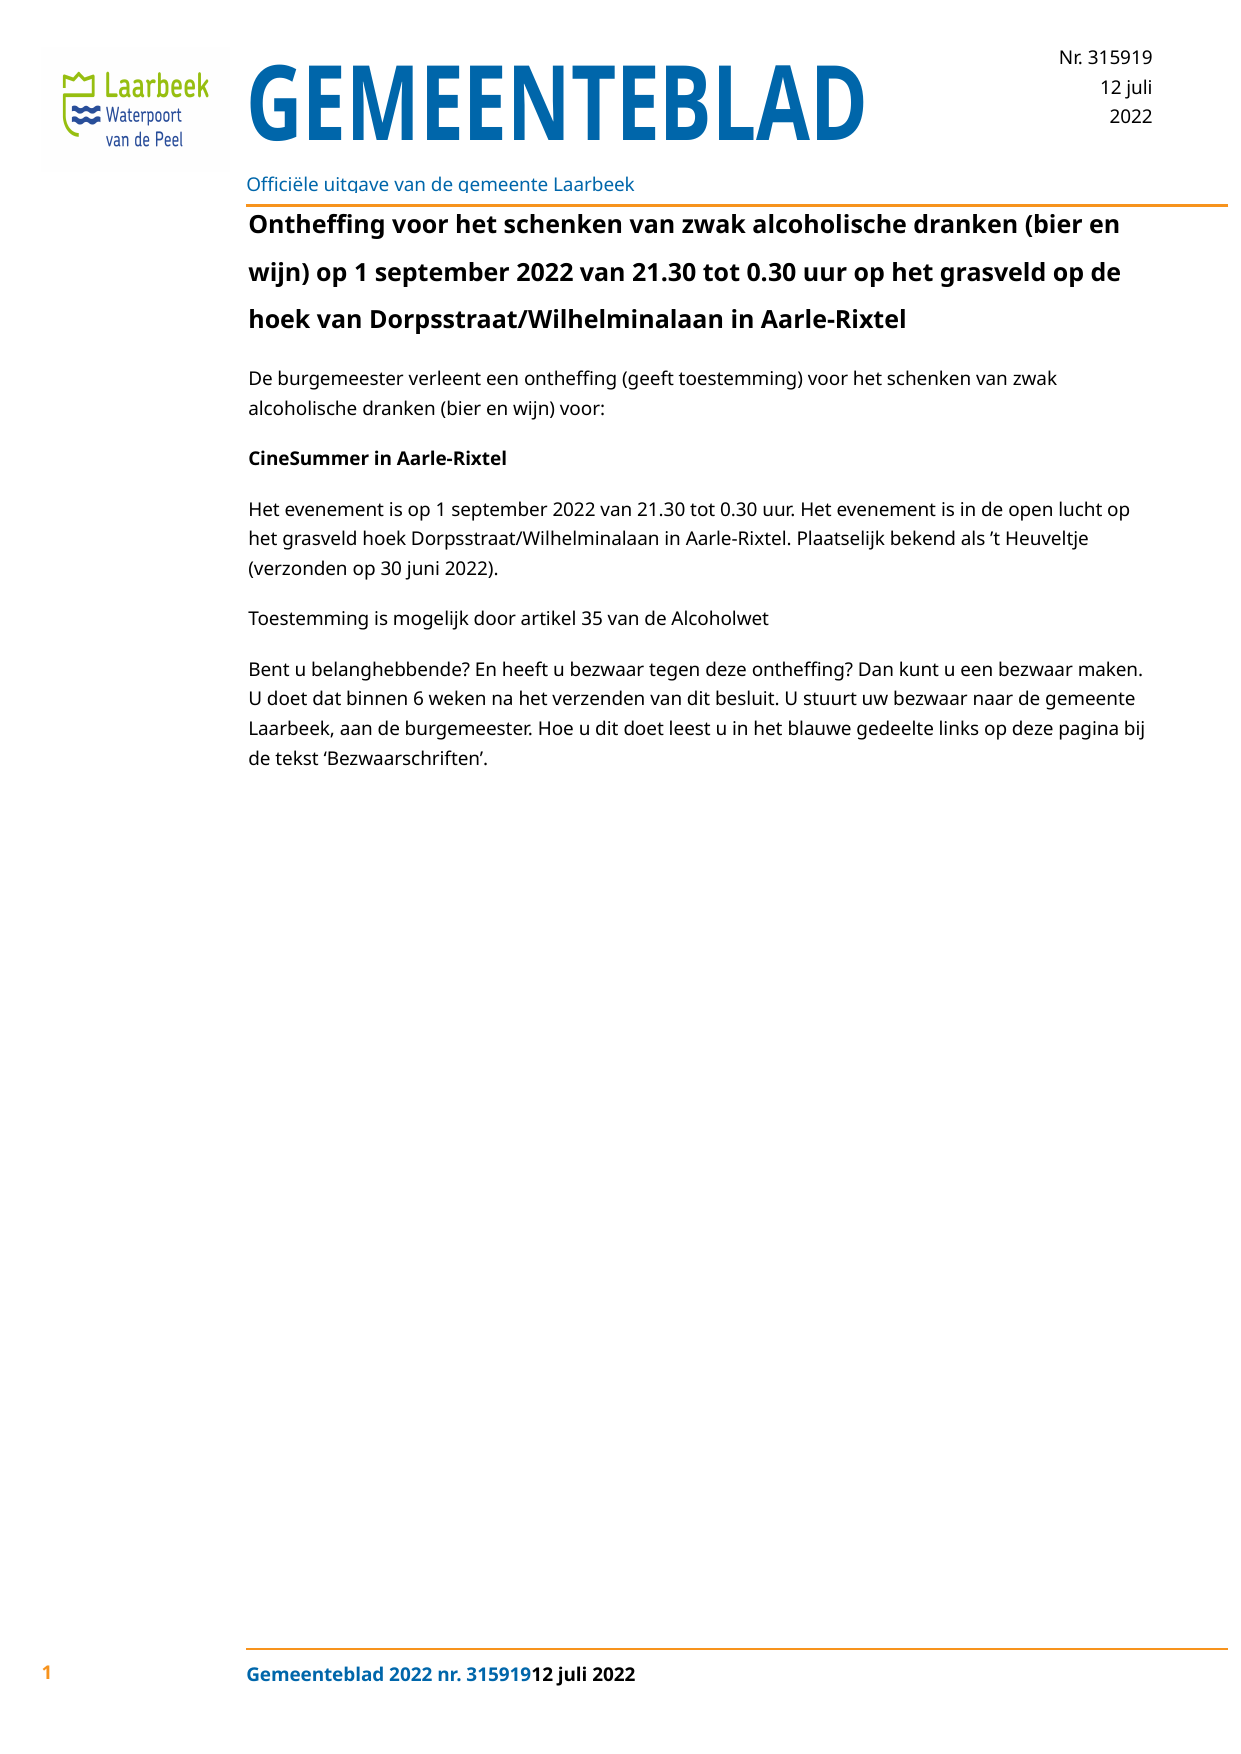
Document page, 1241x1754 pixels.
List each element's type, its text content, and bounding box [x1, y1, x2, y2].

text Het evenement is op 1 september 2022 van 21.30 tot 0.30 uur. Het evenement is in de open lucht op het grasveld hoek Dorpsstraat/Wilhelminalaan in Aarle-Rixtel. Plaatselijk bekend als ’t Heuveltje (verzonden op 30 juni 2022). [248, 496, 1152, 581]
picture [41, 47, 231, 172]
text Ontheffing voor het schenken van zwak alcoholische dranken (bier en wijn) op 1 september 2022 van 21.30 tot 0.30 uur op het grasveld op de hoek van Dorpsstraat/Wilhelminalaan in Aarle-Rixtel [248, 207, 1152, 336]
text De burgemeester verleent een ontheffing (geeft toestemming) voor het schenken van zwak alcoholische dranken (bier en wijn) voor: [248, 366, 1152, 421]
text Toestemming is mogelijk door artikel 35 van de Alcoholwet [248, 606, 1152, 631]
text Bent u belanghebbende? En heeft u bezwaar tegen deze ontheffing? Dan kunt u een bezwaar maken. U doet dat binnen 6 weken na het verzenden van dit besluit. U stuurt uw bezwaar naar de gemeente Laarbeek, aan de burgemeester. Hoe u dit doet leest u in het blauwe gedeelte links op deze pagina bij de tekst ‘Bezwaarschriften’. [248, 656, 1152, 770]
text CineSummer in Aarle-Rixtel [248, 446, 1152, 471]
